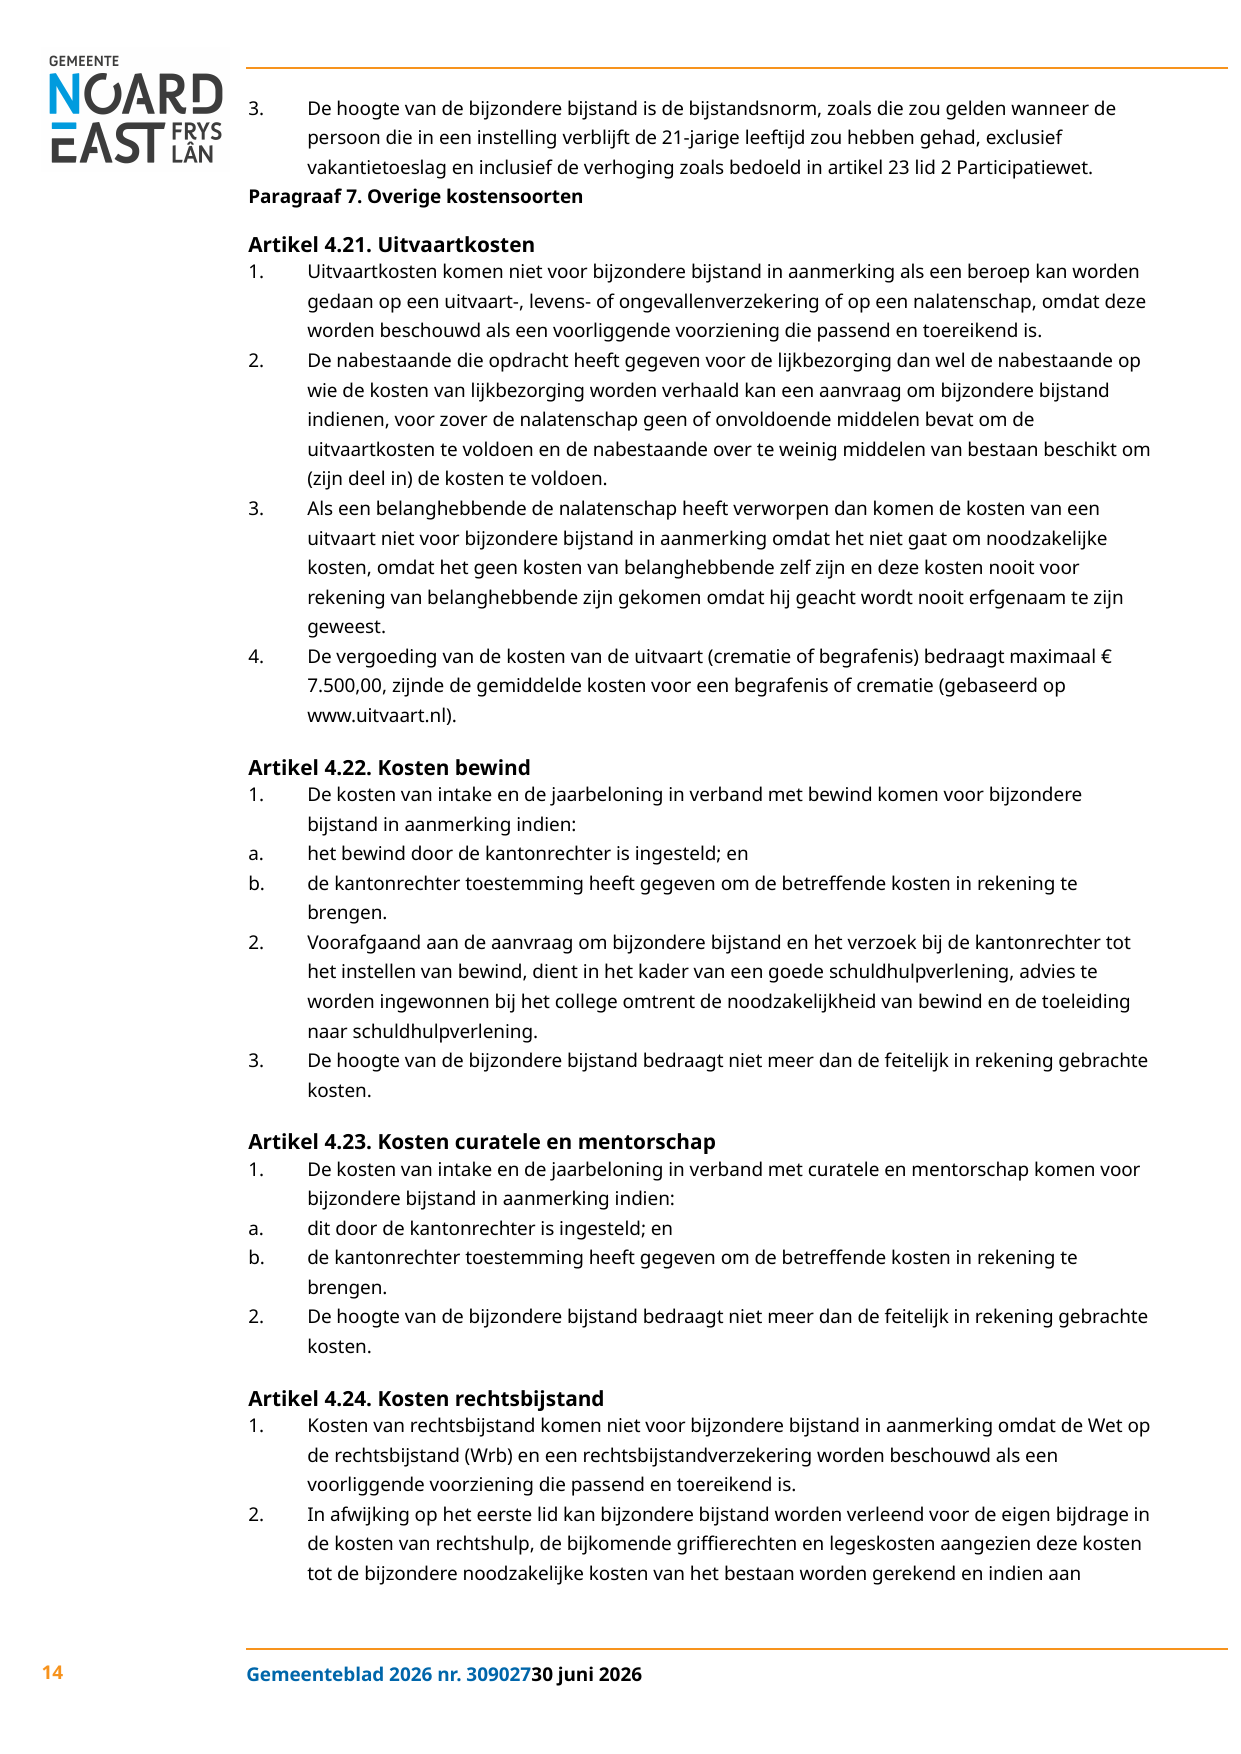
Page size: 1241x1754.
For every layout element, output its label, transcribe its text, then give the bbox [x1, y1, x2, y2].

list de kantonrechter toestemming heeft gegeven om de betreffende kosten in rekening te brengen. [248, 870, 1152, 925]
list De hoogte van de bijzondere bijstand bedraagt niet meer dan de feitelijk in rekening gebrachte kosten. [248, 1047, 1152, 1103]
list Uitvaartkosten komen niet voor bijzondere bijstand in aanmerking als een beroep kan worden gedaan op een uitvaart-, levens- of ongevallenverzekering of op een nalatenschap, omdat deze worden beschouwd als een voorliggende voorziening die passend en toereikend is. [248, 258, 1152, 343]
list Kosten van rechtsbijstand komen niet voor bijzondere bijstand in aanmerking omdat de Wet op de rechtsbijstand (Wrb) en een rechtsbijstandverzekering worden beschouwd als een voorliggende voorziening die passend en toereikend is. [248, 1412, 1152, 1497]
list De hoogte van de bijzondere bijstand is de bijstandsnorm, zoals die zou gelden wanneer de persoon die in een instelling verblijft de 21-jarige leeftijd zou hebben gehad, exclusief vakantietoeslag en inclusief de verhoging zoals bedoeld in artikel 23 lid 2 Participatiewet. [248, 95, 1152, 180]
list In afwijking op het eerste lid kan bijzondere bijstand worden verleend voor de eigen bijdrage in de kosten van rechtshulp, de bijkomende griffierechten en legeskosten aangezien deze kosten tot de bijzondere noodzakelijke kosten van het bestaan worden gerekend en indien aan [248, 1501, 1152, 1586]
list de kantonrechter toestemming heeft gegeven om de betreffende kosten in rekening te brengen. [248, 1244, 1152, 1300]
list het bewind door de kantonrechter is ingesteld; en [248, 840, 1152, 866]
list Als een belanghebbende de nalatenschap heeft verworpen dan komen de kosten van een uitvaart niet voor bijzondere bijstand in aanmerking omdat het niet gaat om noodzakelijke kosten, omdat het geen kosten van belanghebbende zelf zijn en deze kosten nooit voor rekening van belanghebbende zijn gekomen omdat hij geacht wordt nooit erfgenaam te zijn geweest. [248, 495, 1152, 639]
list De nabestaande die opdracht heeft gegeven voor de lijkbezorging dan wel de nabestaande op wie de kosten van lijkbezorging worden verhaald kan een aanvraag om bijzondere bijstand indienen, voor zover de nalatenschap geen of onvoldoende middelen bevat om de uitvaartkosten te voldoen en de nabestaande over te weinig middelen van bestaan beschikt om (zijn deel in) de kosten te voldoen. [248, 347, 1152, 491]
list De kosten van intake en de jaarbeloning in verband met bewind komen voor bijzondere bijstand in aanmerking indien: [248, 781, 1152, 836]
text Artikel 4.24. Kosten rechtsbijstand [248, 1384, 1152, 1412]
picture [41, 47, 231, 172]
list De kosten van intake en de jaarbeloning in verband met curatele en mentorschap komen voor bijzondere bijstand in aanmerking indien: [248, 1156, 1152, 1211]
text Paragraaf 7. Overige kostensoorten [248, 183, 1152, 209]
text Artikel 4.21. Uitvaartkosten [248, 230, 1152, 258]
text Artikel 4.22. Kosten bewind [248, 753, 1152, 781]
list De hoogte van de bijzondere bijstand bedraagt niet meer dan de feitelijk in rekening gebrachte kosten. [248, 1304, 1152, 1359]
list Voorafgaand aan de aanvraag om bijzondere bijstand en het verzoek bij de kantonrechter tot het instellen van bewind, dient in het kader van een goede schuldhulpverlening, advies te worden ingewonnen bij het college omtrent de noodzakelijkheid van bewind en de toeleiding naar schuldhulpverlening. [248, 929, 1152, 1043]
list dit door de kantonrechter is ingesteld; en [248, 1215, 1152, 1241]
list De vergoeding van de kosten van de uitvaart (crematie of begrafenis) bedraagt maximaal € 7.500,00, zijnde de gemiddelde kosten voor een begrafenis of crematie (gebaseerd op www.uitvaart.nl). [248, 643, 1152, 728]
text Artikel 4.23. Kosten curatele en mentorschap [248, 1127, 1152, 1156]
